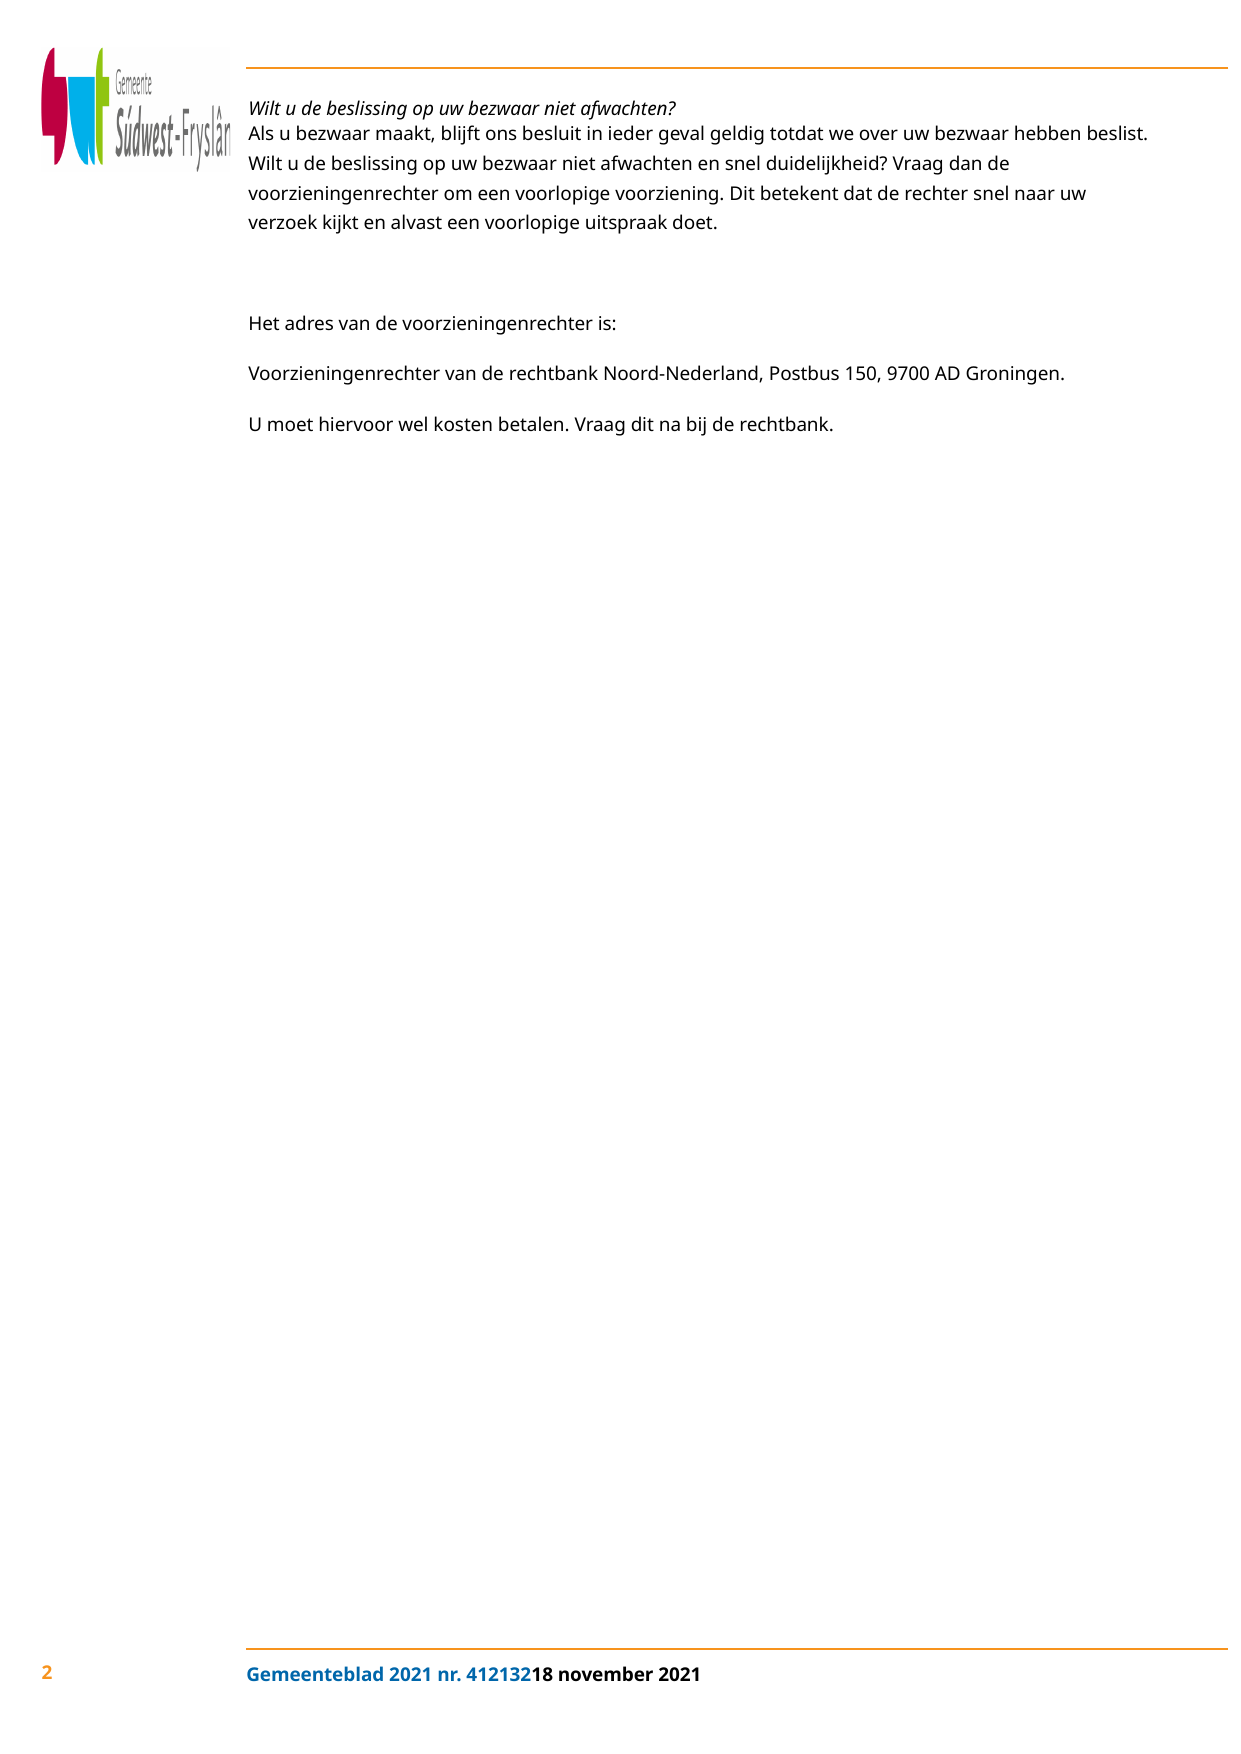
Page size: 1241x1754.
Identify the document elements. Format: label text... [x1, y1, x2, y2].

text Het adres van de voorzieningenrechter is: [248, 310, 1152, 336]
text Als u bezwaar maakt, blijft ons besluit in ieder geval geldig totdat we over uw bezwaar hebben beslist. Wilt u de beslissing op uw bezwaar niet afwachten en snel duidelijkheid? Vraag dan de voorzieningenrechter om een voorlopige voorziening. Dit betekent dat de rechter snel naar uw verzoek kijkt en alvast een voorlopige uitspraak doet. [248, 121, 1152, 235]
text Wilt u de beslissing op uw bezwaar niet afwachten? [248, 95, 1152, 121]
text U moet hiervoor wel kosten betalen. Vraag dit na bij de rechtbank. [248, 411, 1152, 437]
picture [41, 47, 231, 172]
text Voorzieningenrechter van de rechtbank Noord-Nederland, Postbus 150, 9700 AD Groningen. [248, 361, 1152, 386]
